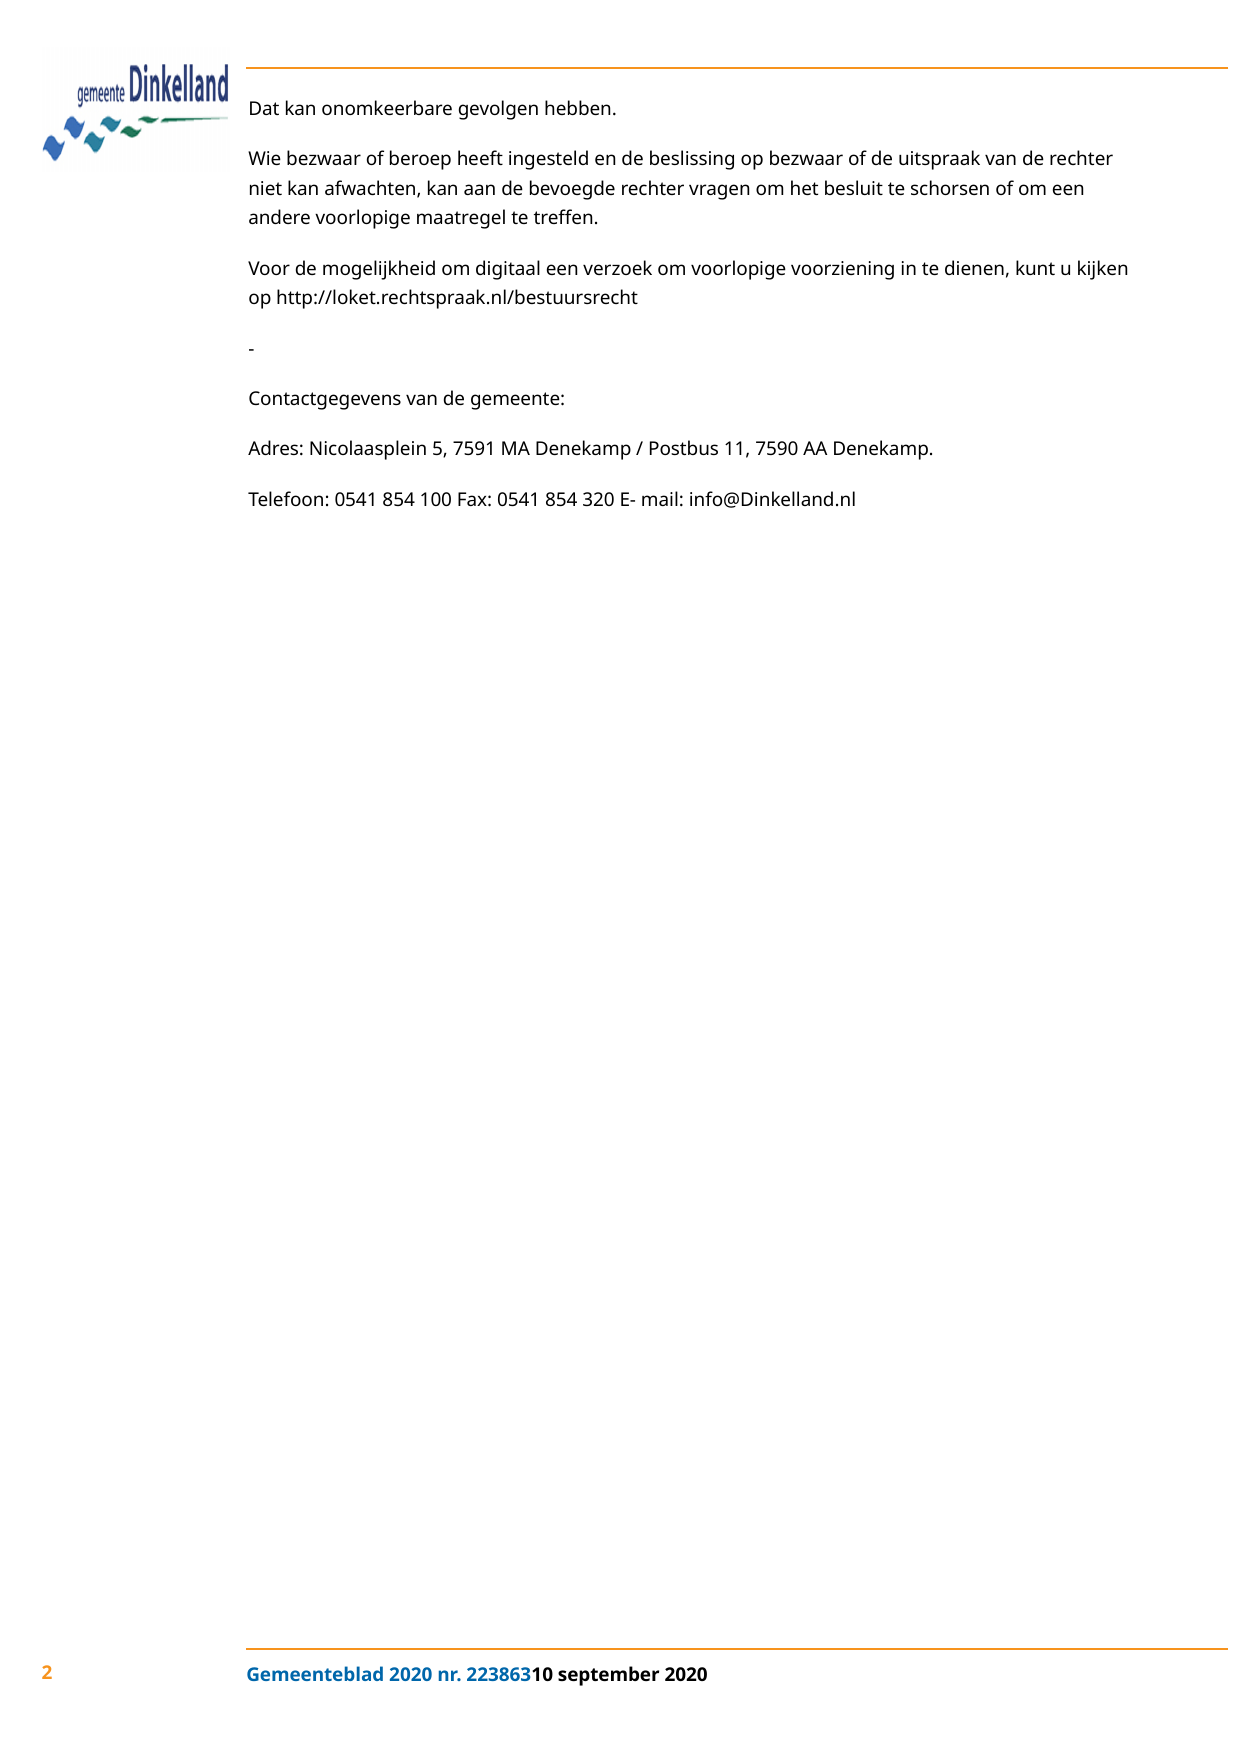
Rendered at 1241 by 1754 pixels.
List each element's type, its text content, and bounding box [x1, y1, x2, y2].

text Adres: Nicolaasplein 5, 7591 MA Denekamp / Postbus 11, 7590 AA Denekamp. [248, 436, 1152, 461]
text Telefoon: 0541 854 100 Fax: 0541 854 320 E- mail: info@Dinkelland.nl [248, 486, 1152, 512]
text Dat kan onomkeerbare gevolgen hebben. [248, 95, 1152, 121]
text Wie bezwaar of beroep heeft ingesteld en de beslissing op bezwaar of de uitspraak van de rechter niet kan afwachten, kan aan de bevoegde rechter vragen om het besluit te schorsen of om een andere voorlopige maatregel te treffen. [248, 145, 1152, 230]
text Voor de mogelijkheid om digitaal een verzoek om voorlopige voorziening in te dienen, kunt u kijken op http://loket.rechtspraak.nl/bestuursrecht [248, 255, 1152, 310]
picture [41, 47, 231, 172]
text Contactgegevens van de gemeente: [248, 385, 1152, 411]
text - [248, 335, 1152, 361]
